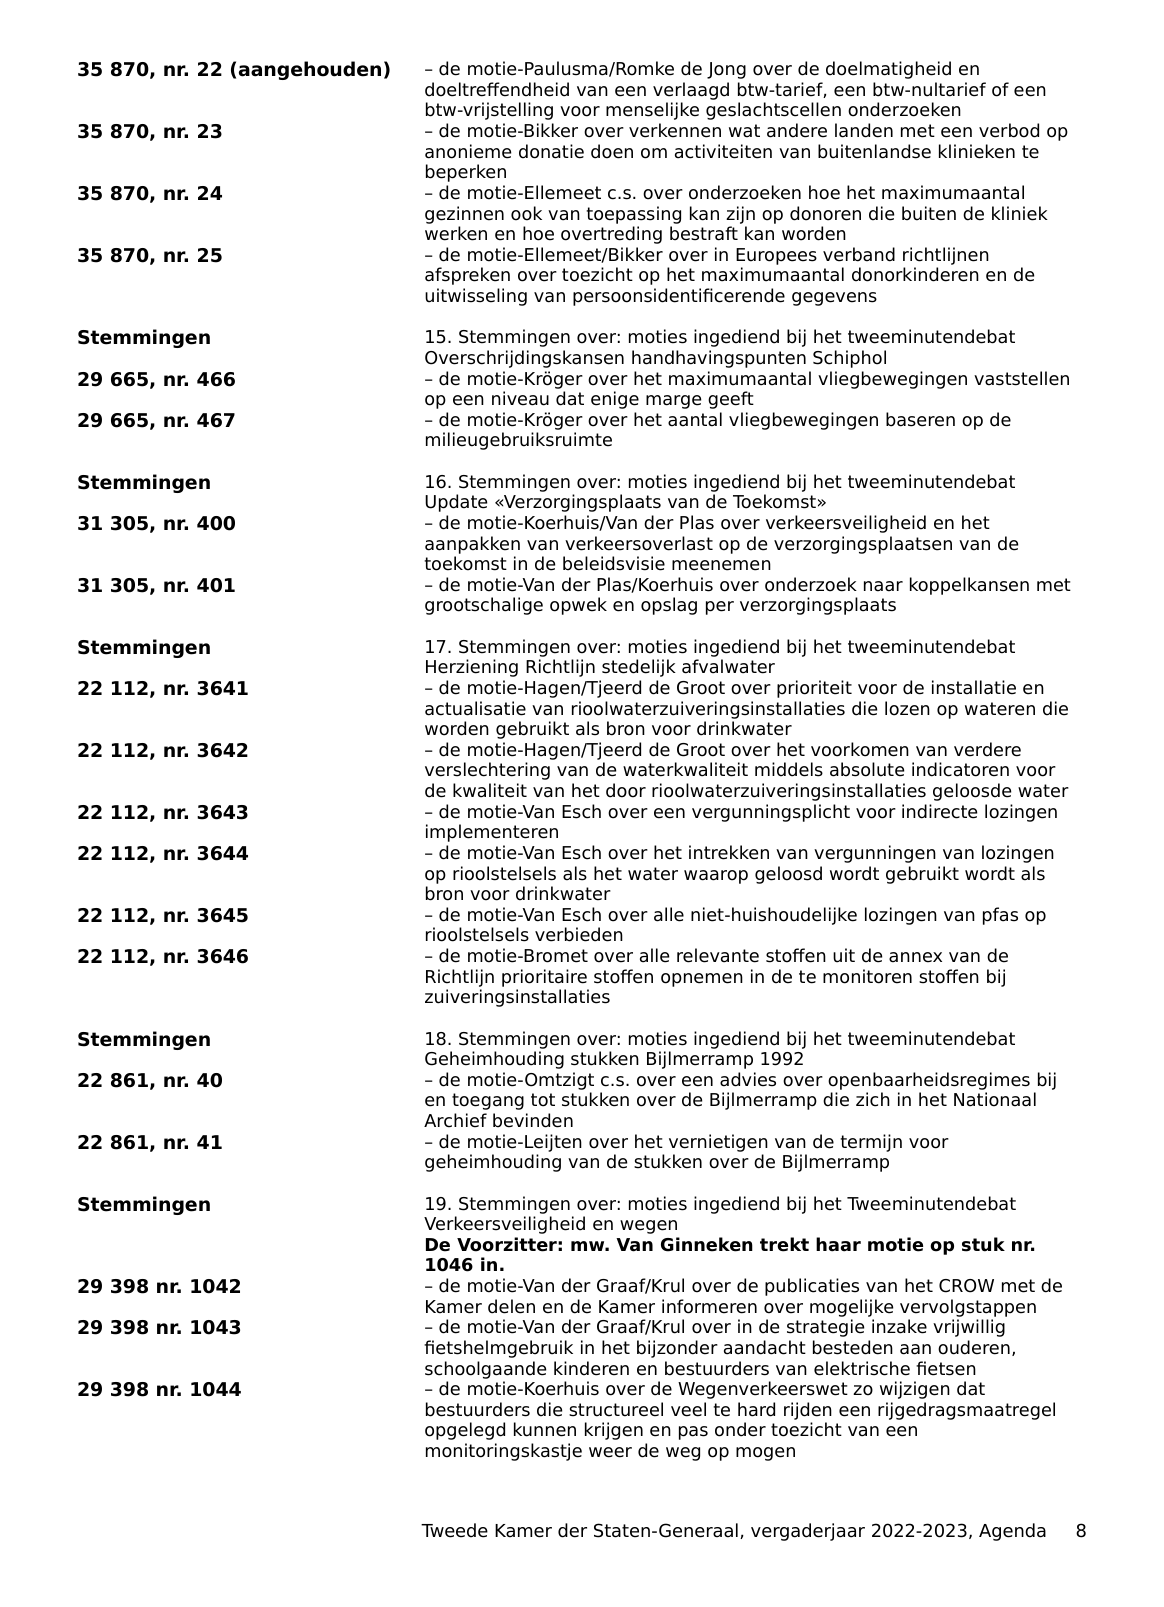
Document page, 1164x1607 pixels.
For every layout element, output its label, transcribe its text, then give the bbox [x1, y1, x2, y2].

table_cell [401, 245, 418, 307]
table_cell De Voorzitter: mw. Van Ginneken trekt haar motie op stuk nr. 1046 in. [418, 1235, 1087, 1276]
table_cell [401, 843, 418, 905]
table_cell – de motie-Van der Graaf/Krul over de publicaties van het CROW met de Kamer delen en de Kamer informeren over mogelijke vervolgstappen [418, 1276, 1087, 1317]
table_cell [418, 616, 1087, 637]
table_cell [401, 1132, 418, 1173]
table_cell – de motie-Ellemeet c.s. over onderzoeken hoe het maximumaantal gezinnen ook van toepassing kan zijn op donoren die buiten de kliniek werken en hoe overtreding bestraft kan worden [418, 183, 1087, 245]
table_cell 15. Stemmingen over: moties ingediend bij het tweeminutendebat Overschrijdingskansen handhavingspunten Schiphol [418, 327, 1087, 368]
table_cell 22 112, nr. 3646 [77, 946, 401, 1008]
table_cell 16. Stemmingen over: moties ingediend bij het tweeminutendebat Update «Verzorgingsplaats van de Toekomst» [418, 472, 1087, 513]
table_cell – de motie-Kröger over het maximumaantal vliegbewegingen vaststellen op een niveau dat enige marge geeft [418, 369, 1087, 410]
table_cell – de motie-Van der Graaf/Krul over in de strategie inzake vrijwillig fietshelmgebruik in het bijzonder aandacht besteden aan ouderen, schoolgaande kinderen en bestuurders van elektrische fietsen [418, 1317, 1087, 1379]
table_cell [401, 616, 418, 637]
table_cell [401, 1379, 418, 1462]
table_cell [401, 637, 418, 678]
table_cell [77, 1173, 401, 1193]
table_cell 35 870, nr. 22 (aangehouden) [77, 59, 401, 121]
table_cell [401, 946, 418, 1008]
table_cell [401, 1029, 418, 1070]
table_cell [77, 616, 401, 637]
table_cell [77, 1235, 401, 1276]
table_cell Stemmingen [77, 472, 401, 513]
table_cell [418, 451, 1087, 472]
table_cell [401, 1276, 418, 1317]
table_cell 29 665, nr. 467 [77, 410, 401, 451]
table_cell – de motie-Bikker over verkennen wat andere landen met een verbod op anonieme donatie doen om activiteiten van buitenlandse klinieken te beperken [418, 121, 1087, 183]
table_cell – de motie-Koerhuis over de Wegenverkeerswet zo wijzigen dat bestuurders die structureel veel te hard rijden een rijgedragsmaatregel opgelegd kunnen krijgen en pas onder toezicht van een monitoringskastje weer de weg op mogen [418, 1379, 1087, 1462]
table_cell – de motie-Hagen/Tjeerd de Groot over het voorkomen van verdere verslechtering van de waterkwaliteit middels absolute indicatoren voor de kwaliteit van het door rioolwaterzuiveringsinstallaties geloosde water [418, 740, 1087, 802]
table_cell [401, 327, 418, 368]
table_cell – de motie-Bromet over alle relevante stoffen uit de annex van de Richtlijn prioritaire stoffen opnemen in de te monitoren stoffen bij zuiveringsinstallaties [418, 946, 1087, 1008]
table_cell 35 870, nr. 25 [77, 245, 401, 307]
table_cell 22 112, nr. 3644 [77, 843, 401, 905]
table_cell 22 112, nr. 3643 [77, 802, 401, 843]
table_cell [401, 1070, 418, 1132]
table_cell [418, 1173, 1087, 1193]
table_cell [77, 451, 401, 472]
table_cell [401, 678, 418, 740]
table_cell [401, 740, 418, 802]
table_cell [401, 1194, 418, 1235]
table_cell 29 398 nr. 1043 [77, 1317, 401, 1379]
table_cell 35 870, nr. 24 [77, 183, 401, 245]
table_cell 29 398 nr. 1044 [77, 1379, 401, 1462]
table_cell [418, 307, 1087, 327]
table_cell – de motie-Paulusma/Romke de Jong over de doelmatigheid en doeltreffendheid van een verlaagd btw-tarief, een btw-nultarief of een btw-vrijstelling voor menselijke geslachtscellen onderzoeken [418, 59, 1087, 121]
table_cell 31 305, nr. 400 [77, 513, 401, 575]
table_cell [401, 369, 418, 410]
table_cell 29 665, nr. 466 [77, 369, 401, 410]
table_cell [401, 59, 418, 121]
table_cell [401, 121, 418, 183]
table_cell [401, 513, 418, 575]
table_cell – de motie-Van Esch over een vergunningsplicht voor indirecte lozingen implementeren [418, 802, 1087, 843]
table_cell [401, 183, 418, 245]
table_cell – de motie-Ellemeet/Bikker over in Europees verband richtlijnen afspreken over toezicht op het maximumaantal donorkinderen en de uitwisseling van persoonsidentificerende gegevens [418, 245, 1087, 307]
table_cell [401, 1317, 418, 1379]
table_cell [401, 307, 418, 327]
table_cell Stemmingen [77, 327, 401, 368]
table_cell [401, 451, 418, 472]
table_cell [77, 307, 401, 327]
table_cell – de motie-Koerhuis/Van der Plas over verkeersveiligheid en het aanpakken van verkeersoverlast op de verzorgingsplaatsen van de toekomst in de beleidsvisie meenemen [418, 513, 1087, 575]
table_cell [401, 802, 418, 843]
table_cell [401, 410, 418, 451]
table_cell 22 861, nr. 40 [77, 1070, 401, 1132]
table_cell – de motie-Van Esch over het intrekken van vergunningen van lozingen op rioolstelsels als het water waarop geloosd wordt gebruikt wordt als bron voor drinkwater [418, 843, 1087, 905]
table_cell 22 861, nr. 41 [77, 1132, 401, 1173]
table_cell – de motie-Leijten over het vernietigen van de termijn voor geheimhouding van de stukken over de Bijlmerramp [418, 1132, 1087, 1173]
table_cell [401, 1235, 418, 1276]
table_cell – de motie-Omtzigt c.s. over een advies over openbaarheidsregimes bij en toegang tot stukken over de Bijlmerramp die zich in het Nationaal Archief bevinden [418, 1070, 1087, 1132]
table_cell [418, 1008, 1087, 1028]
table_cell [401, 1173, 418, 1193]
table_cell [401, 575, 418, 616]
table_cell Stemmingen [77, 1194, 401, 1235]
table_cell 35 870, nr. 23 [77, 121, 401, 183]
table_cell [401, 472, 418, 513]
table_cell 22 112, nr. 3642 [77, 740, 401, 802]
table_cell Stemmingen [77, 637, 401, 678]
table_cell – de motie-Hagen/Tjeerd de Groot over prioriteit voor de installatie en actualisatie van rioolwaterzuiveringsinstallaties die lozen op wateren die worden gebruikt als bron voor drinkwater [418, 678, 1087, 740]
table_cell – de motie-Kröger over het aantal vliegbewegingen baseren op de milieugebruiksruimte [418, 410, 1087, 451]
table_cell 18. Stemmingen over: moties ingediend bij het tweeminutendebat Geheimhouding stukken Bijlmerramp 1992 [418, 1029, 1087, 1070]
table_cell 31 305, nr. 401 [77, 575, 401, 616]
table_cell 19. Stemmingen over: moties ingediend bij het Tweeminutendebat Verkeersveiligheid en wegen [418, 1194, 1087, 1235]
table_cell [77, 1008, 401, 1028]
table_cell – de motie-Van der Plas/Koerhuis over onderzoek naar koppelkansen met grootschalige opwek en opslag per verzorgingsplaats [418, 575, 1087, 616]
table_cell 17. Stemmingen over: moties ingediend bij het tweeminutendebat Herziening Richtlijn stedelijk afvalwater [418, 637, 1087, 678]
table_cell 22 112, nr. 3641 [77, 678, 401, 740]
table_cell [401, 905, 418, 946]
table_cell – de motie-Van Esch over alle niet-huishoudelijke lozingen van pfas op rioolstelsels verbieden [418, 905, 1087, 946]
table_cell 29 398 nr. 1042 [77, 1276, 401, 1317]
table_cell 22 112, nr. 3645 [77, 905, 401, 946]
table_cell [401, 1008, 418, 1028]
table_cell Stemmingen [77, 1029, 401, 1070]
